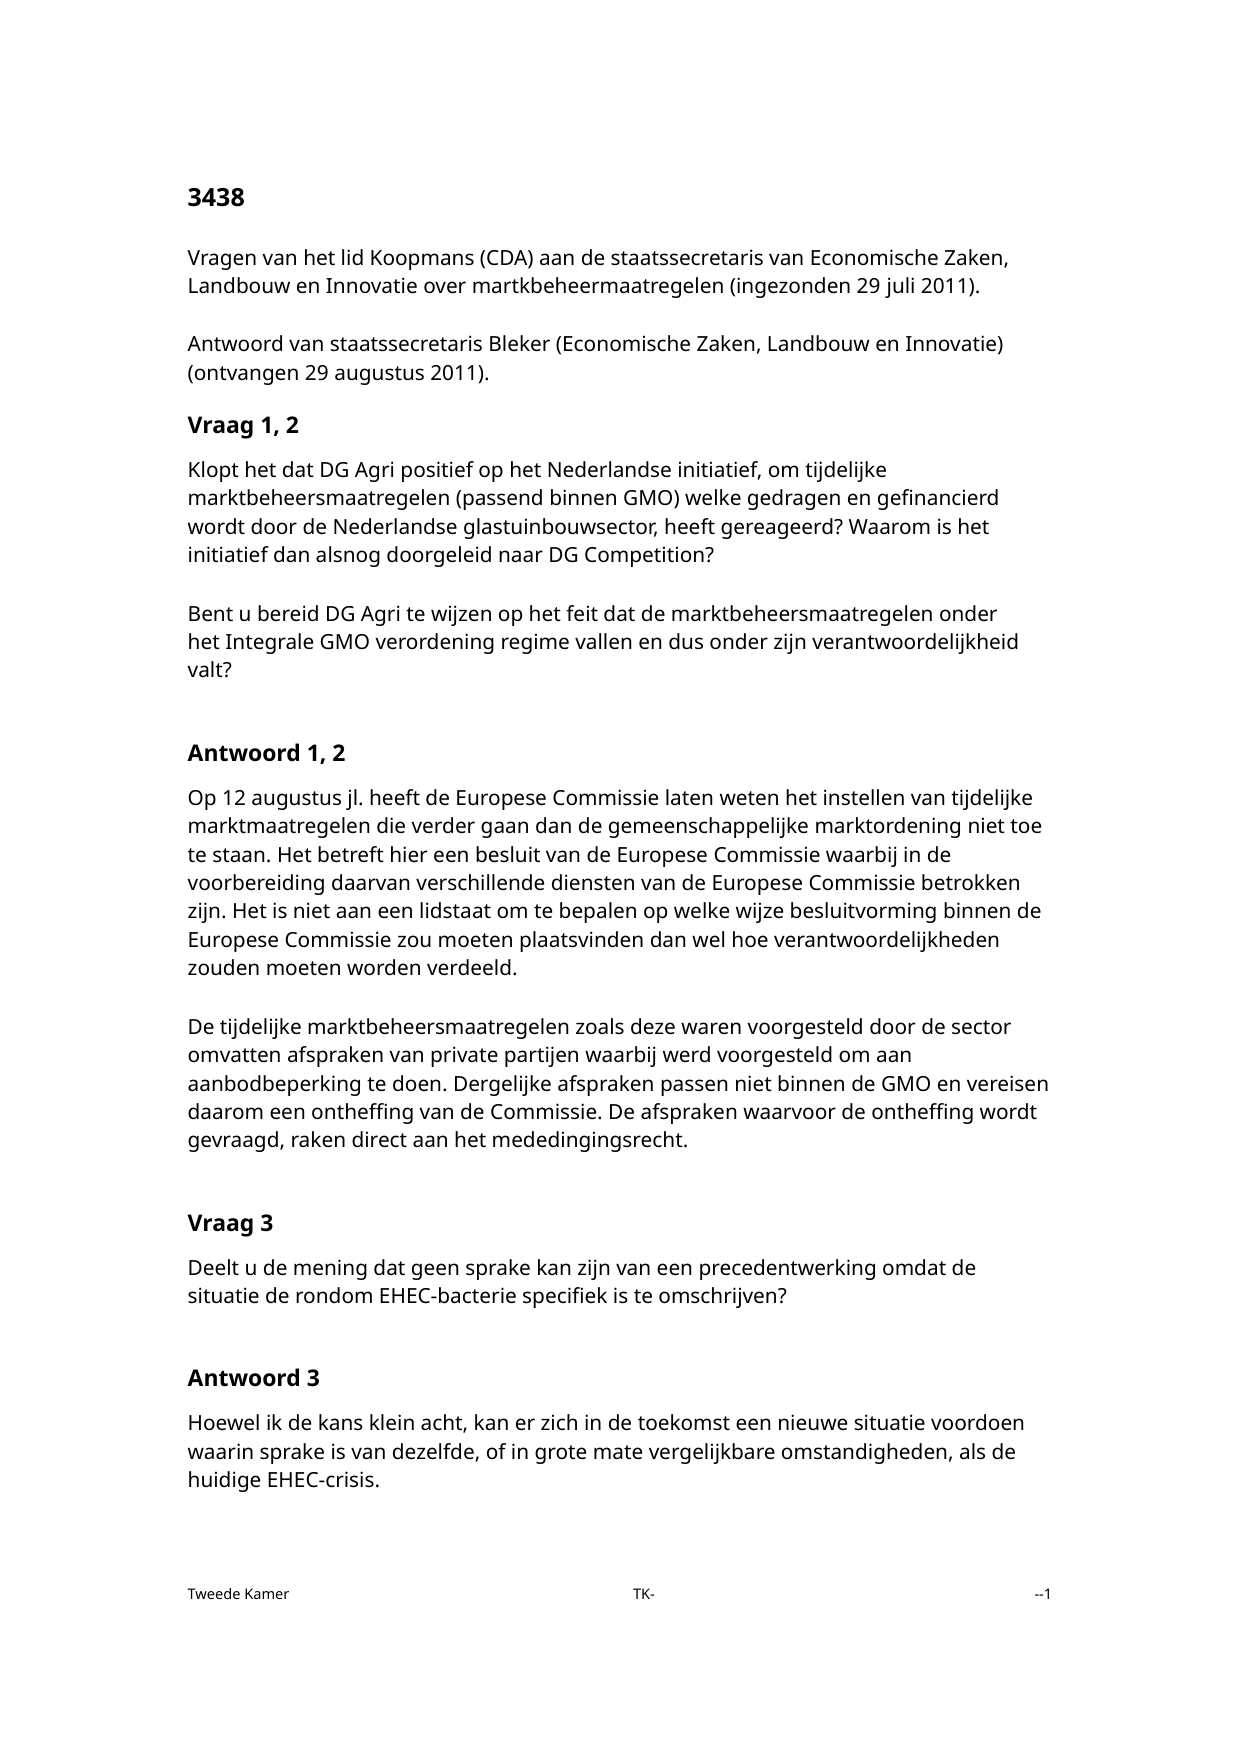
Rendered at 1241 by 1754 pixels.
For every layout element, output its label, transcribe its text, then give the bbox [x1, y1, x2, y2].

subtitle Antwoord 1, 2 [187, 737, 1053, 768]
text Op 12 augustus jl. heeft de Europese Commissie laten weten het instellen van tijdelijke marktmaatregelen die verder gaan dan de gemeenschappelijke marktordening niet toe te staan. Het betreft hier een besluit van de Europese Commissie waarbij in de voorbereiding daarvan verschillende diensten van de Europese Commissie betrokken zijn. Het is niet aan een lidstaat om te bepalen op welke wijze besluitvorming binnen de Europese Commissie zou moeten plaatsvinden dan wel hoe verantwoordelijkheden zouden moeten worden verdeeld. [187, 783, 1053, 982]
text Klopt het dat DG Agri positief op het Nederlandse initiatief, om tijdelijke marktbeheersmaatregelen (passend binnen GMO) welke gedragen en gefinancierd wordt door de Nederlandse glastuinbouwsector, heeft gereageerd? Waarom is het initiatief dan alsnog doorgeleid naar DG Competition? [187, 455, 1053, 569]
text Bent u bereid DG Agri te wijzen op het feit dat de marktbeheersmaatregelen onder het Integrale GMO verordening regime vallen en dus onder zijn verantwoordelijkheid valt? [187, 599, 1053, 684]
text 3438 [187, 179, 1053, 213]
subtitle Vraag 1, 2 [187, 409, 1053, 440]
text Vragen van het lid Koopmans (CDA) aan de staatssecretaris van Economische Zaken, Landbouw en Innovatie over martkbeheermaatregelen (ingezonden 29 juli 2011). [187, 243, 1053, 300]
text De tijdelijke marktbeheersmaatregelen zoals deze waren voorgesteld door de sector omvatten afspraken van private partijen waarbij werd voorgesteld om aan aanbodbeperking te doen. Dergelijke afspraken passen niet binnen de GMO en vereisen daarom een ontheffing van de Commissie. De afspraken waarvoor de ontheffing wordt gevraagd, raken direct aan het mededingingsrecht. [187, 1012, 1053, 1154]
subtitle Vraag 3 [187, 1207, 1053, 1238]
text Deelt u de mening dat geen sprake kan zijn van een precedentwerking omdat de situatie de rondom EHEC-bacterie specifiek is te omschrijven? [187, 1253, 1053, 1310]
text Antwoord van staatssecretaris Bleker (Economische Zaken, Landbouw en Innovatie) (ontvangen 29 augustus 2011). [187, 329, 1053, 386]
subtitle Antwoord 3 [187, 1362, 1053, 1393]
text Hoewel ik de kans klein acht, kan er zich in de toekomst een nieuwe situatie voordoen waarin sprake is van dezelfde, of in grote mate vergelijkbare omstandigheden, als de huidige EHEC-crisis. [187, 1408, 1053, 1494]
